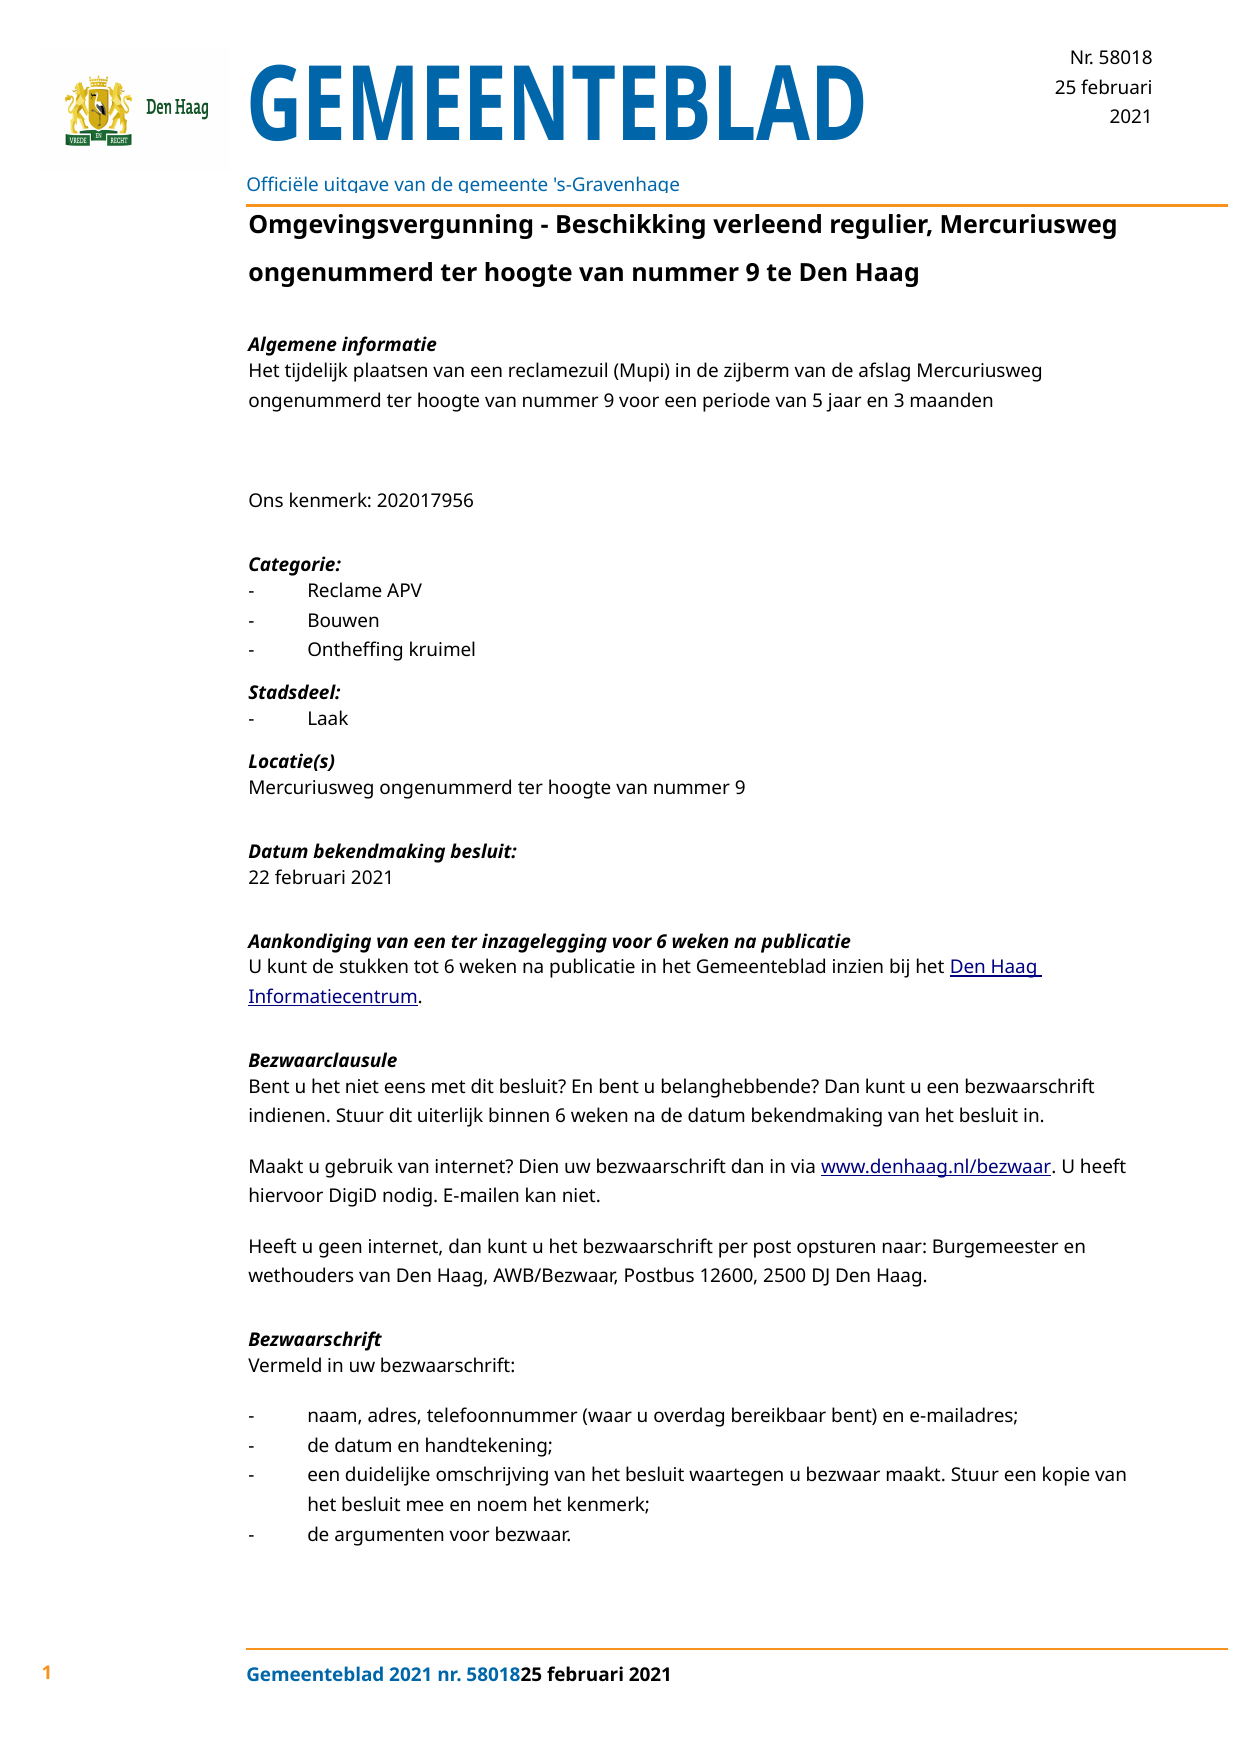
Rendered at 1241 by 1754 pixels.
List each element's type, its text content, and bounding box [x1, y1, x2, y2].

list Laak [248, 705, 1152, 731]
text Algemene informatie [248, 331, 1152, 357]
text Stadsdeel: [248, 679, 1152, 705]
text Mercuriusweg ongenummerd ter hoogte van nummer 9 [248, 774, 1152, 800]
list Ontheffing kruimel [248, 636, 1152, 662]
text Datum bekendmaking besluit: [248, 838, 1152, 864]
list Bouwen [248, 607, 1152, 633]
list Reclame APV [248, 577, 1152, 603]
text Maakt u gebruik van internet? Dien uw bezwaarschrift dan in via www.denhaag.nl/bezwaar. U heeft hiervoor DigiD nodig. E-mailen kan niet. [248, 1153, 1152, 1208]
text Heeft u geen internet, dan kunt u het bezwaarschrift per post opsturen naar: Burgemeester en wethouders van Den Haag, AWB/Bezwaar, Postbus 12600, 2500 DJ Den Haag. [248, 1233, 1152, 1288]
text Aankondiging van een ter inzagelegging voor 6 weken na publicatie [248, 928, 1152, 953]
text Categorie: [248, 552, 1152, 577]
list de argumenten voor bezwaar. [248, 1521, 1152, 1547]
text U kunt de stukken tot 6 weken na publicatie in het Gemeenteblad inzien bij het Den Haag Informatiecentrum. [248, 953, 1152, 1009]
picture [41, 47, 231, 172]
text Ons kenmerk: 202017956 [248, 488, 1152, 513]
text Omgevingsvergunning - Beschikking verleend regulier, Mercuriusweg ongenummerd ter hoogte van nummer 9 te Den Haag [248, 207, 1152, 288]
list naam, adres, telefoonnummer (waar u overdag bereikbaar bent) en e-mailadres; [248, 1402, 1152, 1428]
text Locatie(s) [248, 748, 1152, 774]
text Bezwaarschrift [248, 1326, 1152, 1352]
text Vermeld in uw bezwaarschrift: [248, 1352, 1152, 1378]
list de datum en handtekening; [248, 1432, 1152, 1458]
text Het tijdelijk plaatsen van een reclamezuil (Mupi) in de zijberm van de afslag Mercuriusweg ongenummerd ter hoogte van nummer 9 voor een periode van 5 jaar en 3 maanden [248, 357, 1152, 412]
text Bent u het niet eens met dit besluit? En bent u belanghebbende? Dan kunt u een bezwaarschrift indienen. Stuur dit uiterlijk binnen 6 weken na de datum bekendmaking van het besluit in. [248, 1073, 1152, 1128]
list een duidelijke omschrijving van het besluit waartegen u bezwaar maakt. Stuur een kopie van het besluit mee en noem het kenmerk; [248, 1462, 1152, 1517]
text 22 februari 2021 [248, 864, 1152, 889]
text Bezwaarclausule [248, 1047, 1152, 1073]
